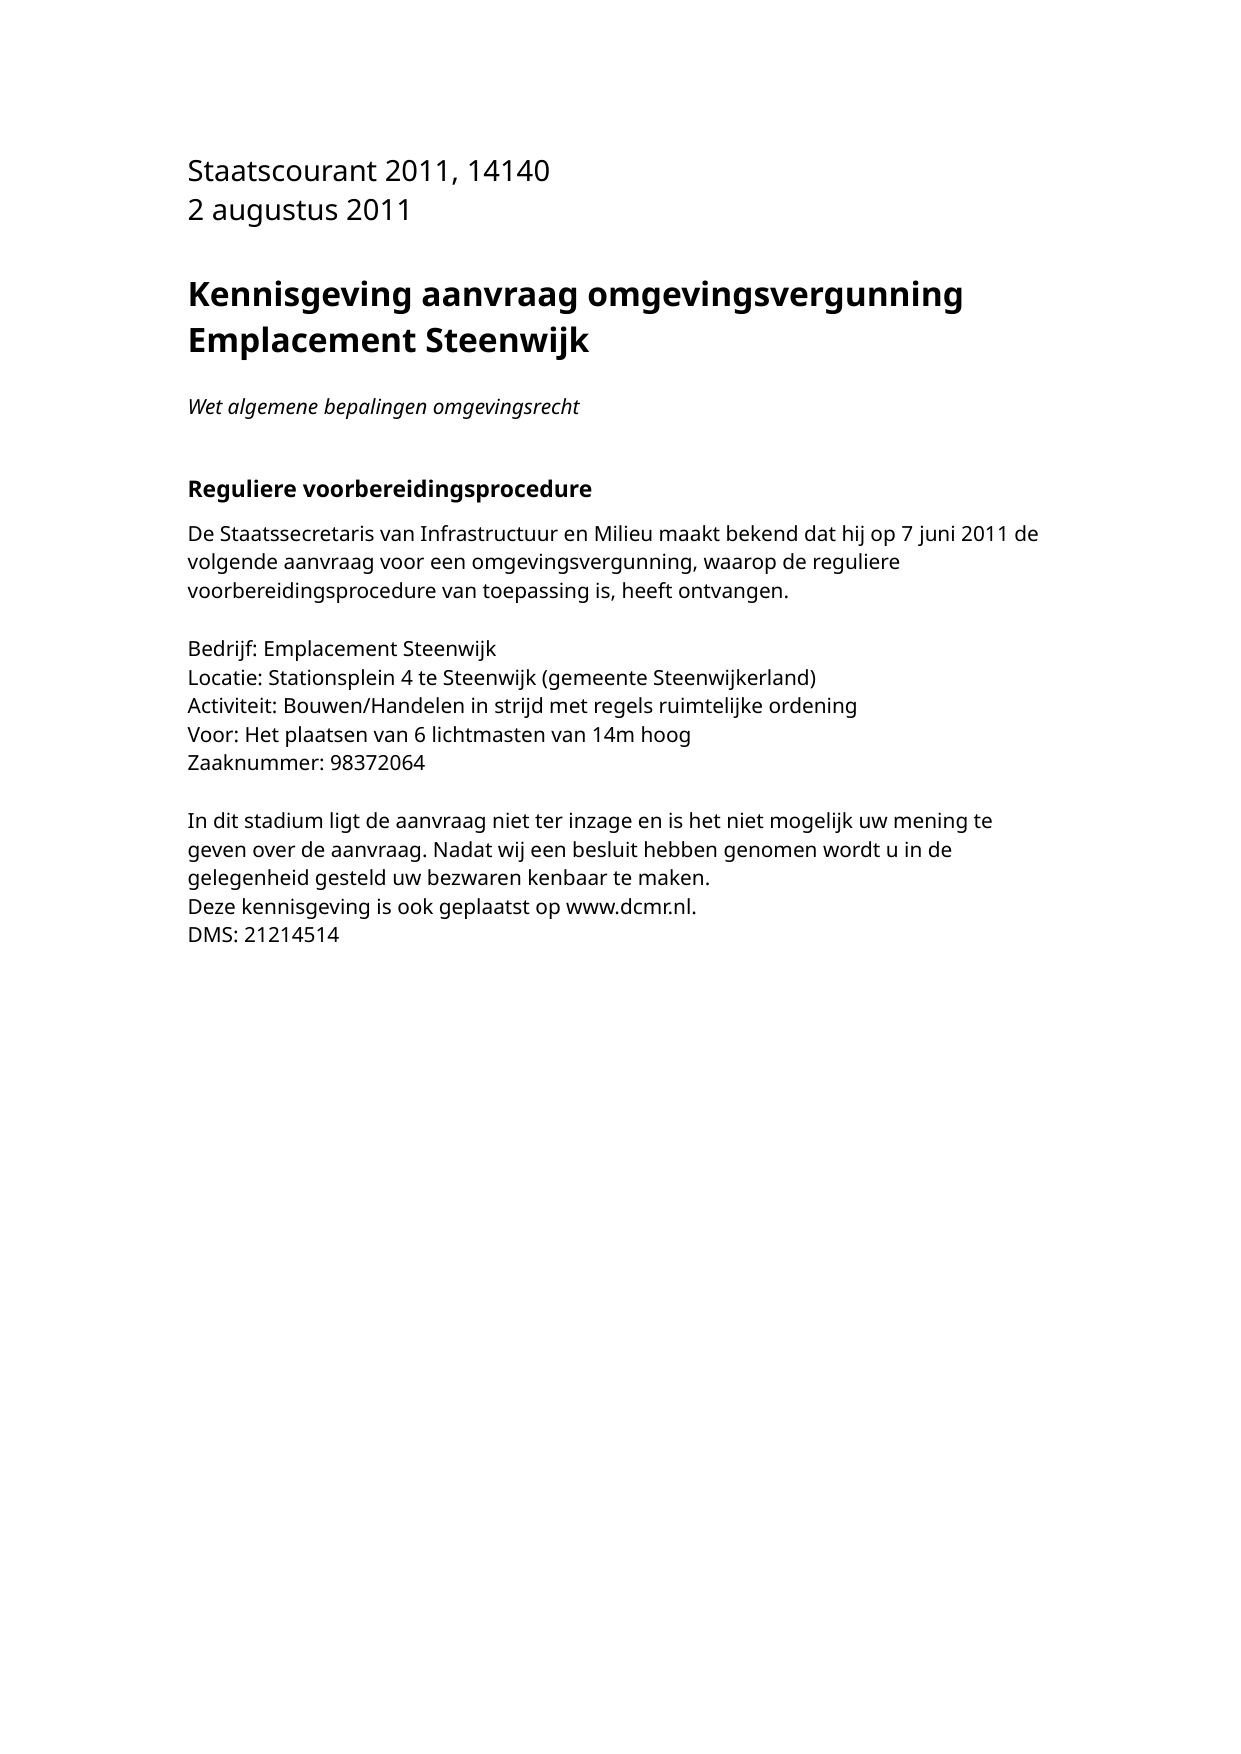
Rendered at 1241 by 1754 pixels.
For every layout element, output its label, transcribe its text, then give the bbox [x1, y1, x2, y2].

text Wet algemene bepalingen omgevingsrecht [187, 392, 1053, 420]
text Locatie: Stationsplein 4 te Steenwijk (gemeente Steenwijkerland) [187, 663, 1053, 691]
text Activiteit: Bouwen/Handelen in strijd met regels ruimtelijke ordening [187, 691, 1053, 720]
text DMS: 21214514 [187, 920, 1053, 949]
text Zaaknummer: 98372064 [187, 748, 1053, 777]
text Bedrijf: Emplacement Steenwijk [187, 634, 1053, 663]
subtitle Reguliere voorbereidingsprocedure [187, 473, 1053, 504]
text In dit stadium ligt de aanvraag niet ter inzage en is het niet mogelijk uw mening te geven over de aanvraag. Nadat wij een besluit hebben genomen wordt u in de gelegenheid gesteld uw bezwaren kenbaar te maken. [187, 807, 1053, 892]
text 2 augustus 2011 [187, 190, 1053, 229]
text Deze kennisgeving is ook geplaatst op www.dcmr.nl. [187, 892, 1053, 920]
text Voor: Het plaatsen van 6 lichtmasten van 14m hoog [187, 720, 1053, 748]
text Staatscourant 2011, 14140 [187, 150, 1053, 190]
subtitle Kennisgeving aanvraag omgevingsvergunning Emplacement Steenwijk [187, 271, 1053, 362]
text De Staatssecretaris van Infrastructuur en Milieu maakt bekend dat hij op 7 juni 2011 de volgende aanvraag voor een omgevingsvergunning, waarop de reguliere voorbereidingsprocedure van toepassing is, heeft ontvangen. [187, 519, 1053, 604]
